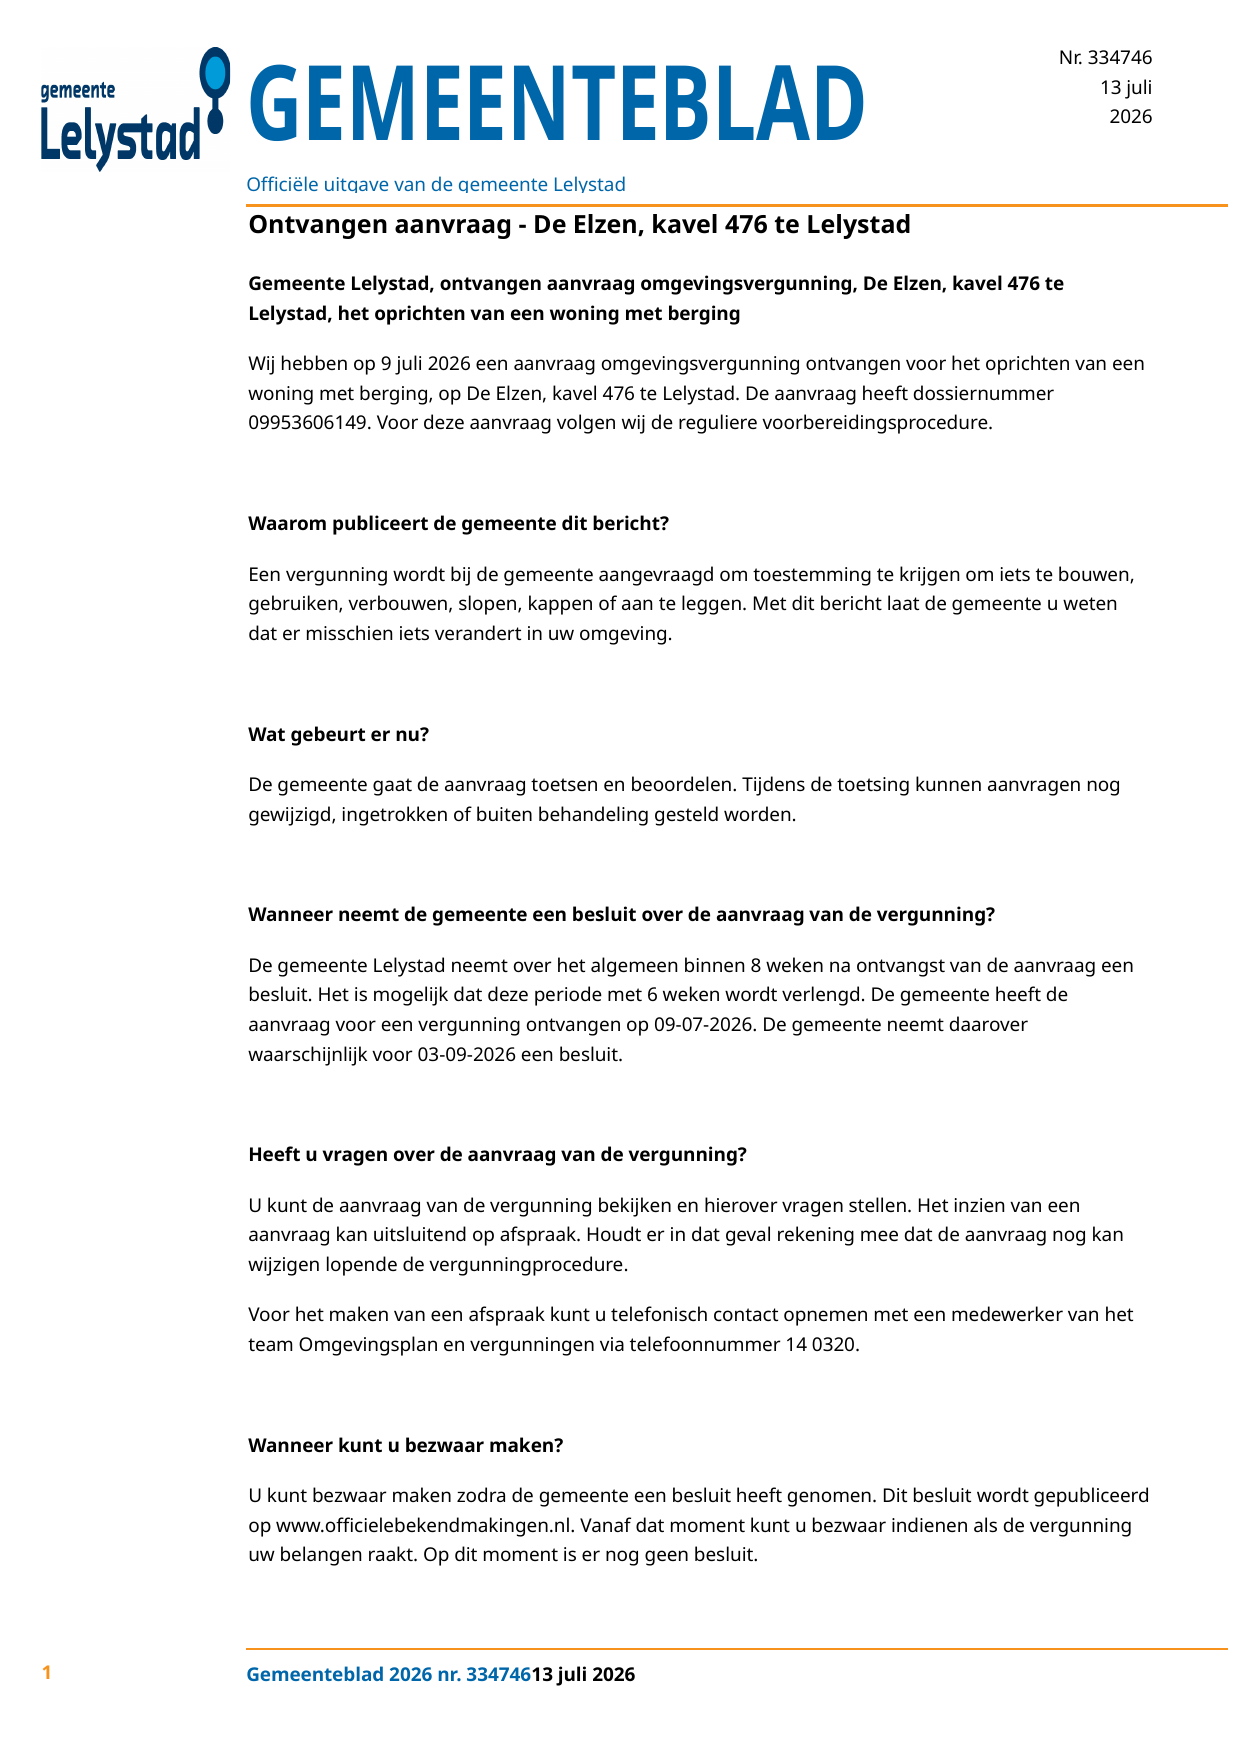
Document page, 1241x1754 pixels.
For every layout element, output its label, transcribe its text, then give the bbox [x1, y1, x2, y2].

text Wanneer neemt de gemeente een besluit over de aanvraag van de vergunning? [248, 902, 1152, 927]
text Ontvangen aanvraag - De Elzen, kavel 476 te Lelystad [248, 207, 1152, 241]
text Wij hebben op 9 juli 2026 een aanvraag omgevingsvergunning ontvangen voor het oprichten van een woning met berging, op De Elzen, kavel 476 te Lelystad. De aanvraag heeft dossiernummer 09953606149. Voor deze aanvraag volgen wij de reguliere voorbereidingsprocedure. [248, 350, 1152, 435]
text U kunt de aanvraag van de vergunning bekijken en hierover vragen stellen. Het inzien van een aanvraag kan uitsluitend op afspraak. Houdt er in dat geval rekening mee dat de aanvraag nog kan wijzigen lopende de vergunningprocedure. [248, 1192, 1152, 1277]
text Een vergunning wordt bij de gemeente aangevraagd om toestemming te krijgen om iets te bouwen, gebruiken, verbouwen, slopen, kappen of aan te leggen. Met dit bericht laat de gemeente u weten dat er misschien iets verandert in uw omgeving. [248, 561, 1152, 646]
text Waarom publiceert de gemeente dit bericht? [248, 510, 1152, 536]
text U kunt bezwaar maken zodra de gemeente een besluit heeft genomen. Dit besluit wordt gepubliceerd op www.officielebekendmakingen.nl. Vanaf dat moment kunt u bezwaar indienen als de vergunning uw belangen raakt. Op dit moment is er nog geen besluit. [248, 1482, 1152, 1567]
text Gemeente Lelystad, ontvangen aanvraag omgevingsvergunning, De Elzen, kavel 476 te Lelystad, het oprichten van een woning met berging [248, 270, 1152, 326]
text De gemeente gaat de aanvraag toetsen en beoordelen. Tijdens de toetsing kunnen aanvragen nog gewijzigd, ingetrokken of buiten behandeling gesteld worden. [248, 771, 1152, 826]
text Wat gebeurt er nu? [248, 721, 1152, 746]
picture [41, 47, 231, 172]
text De gemeente Lelystad neemt over het algemeen binnen 8 weken na ontvangst van de aanvraag een besluit. Het is mogelijk dat deze periode met 6 weken wordt verlengd. De gemeente heeft de aanvraag voor een vergunning ontvangen op 09-07-2026. De gemeente neemt daarover waarschijnlijk voor 03-09-2026 een besluit. [248, 952, 1152, 1066]
text Voor het maken van een afspraak kunt u telefonisch contact opnemen met een medewerker van het team Omgevingsplan en vergunningen via telefoonnummer 14 0320. [248, 1302, 1152, 1357]
text Heeft u vragen over de aanvraag van de vergunning? [248, 1142, 1152, 1167]
text Wanneer kunt u bezwaar maken? [248, 1432, 1152, 1458]
